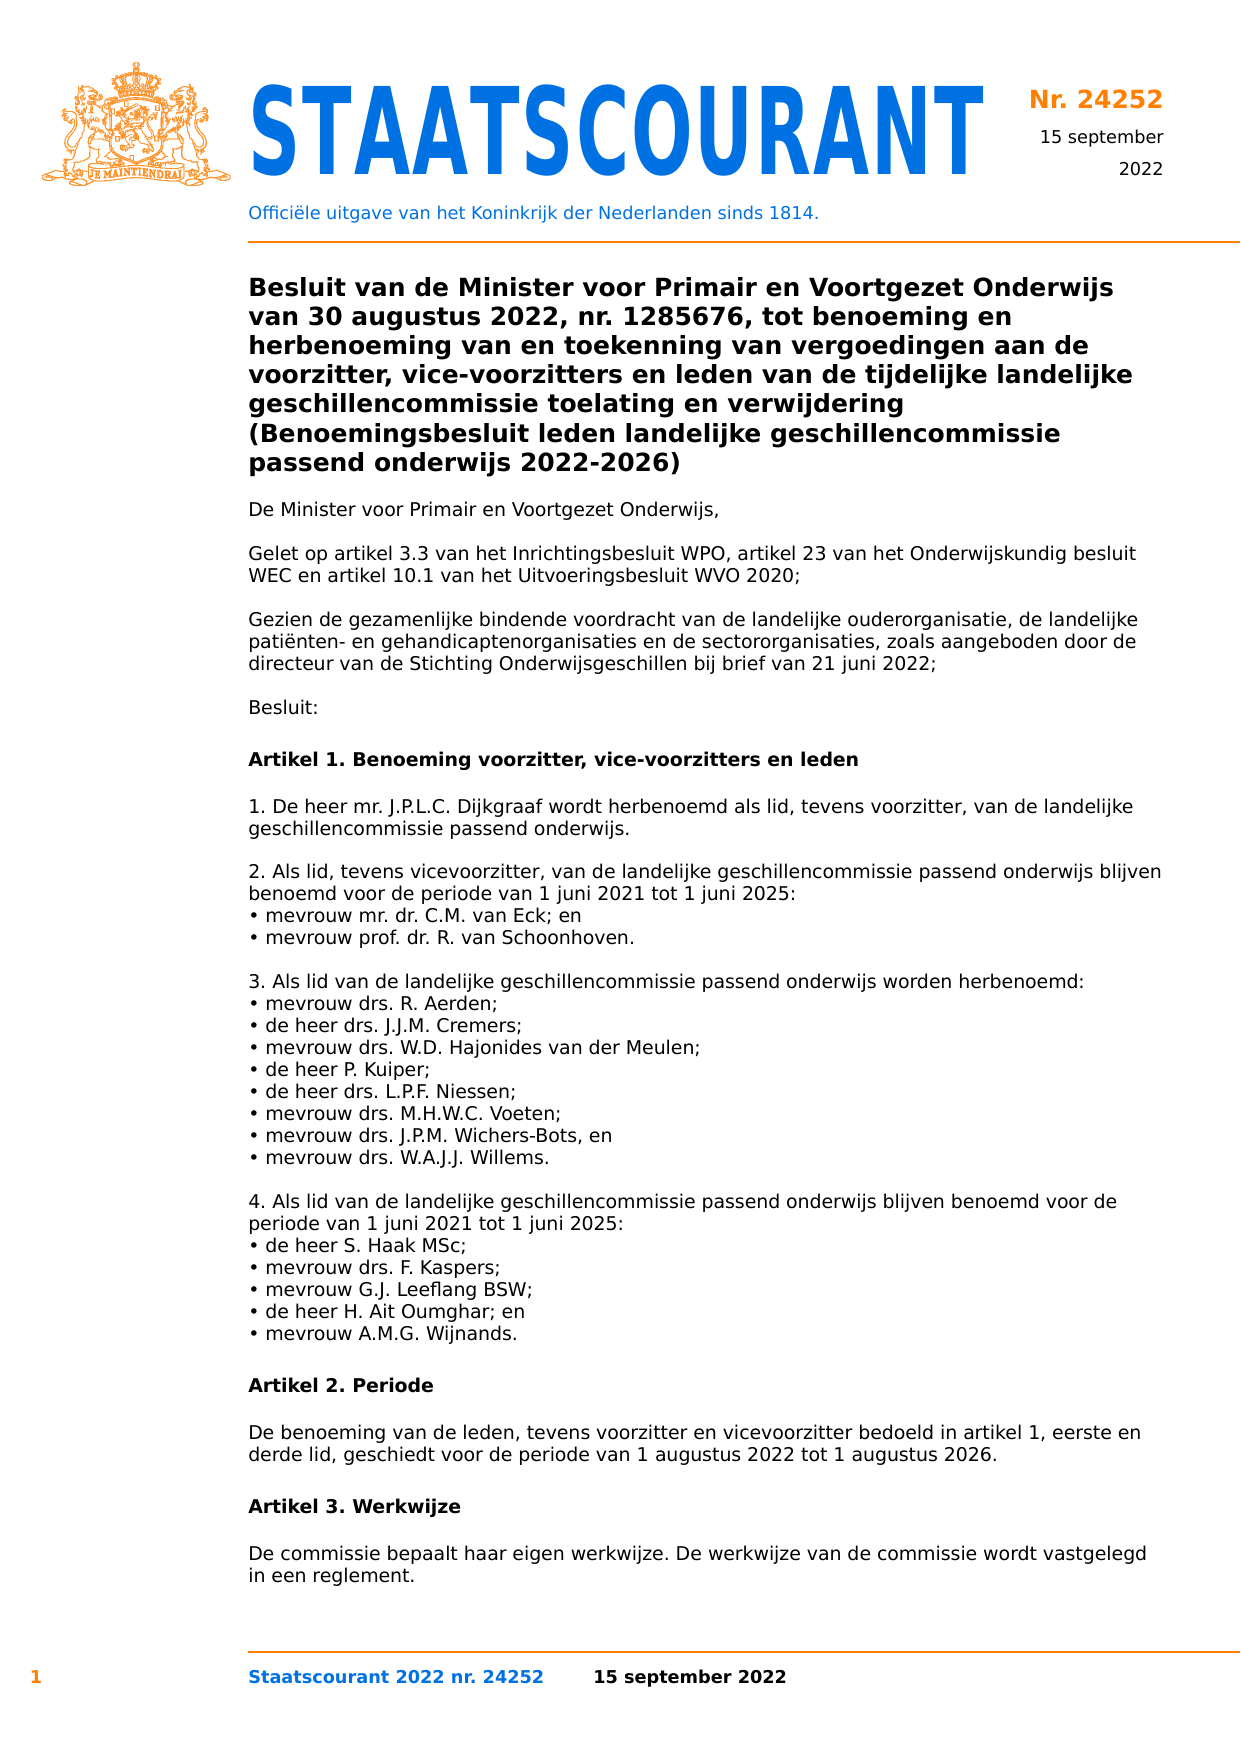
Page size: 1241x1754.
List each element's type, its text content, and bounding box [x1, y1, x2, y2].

text • mevrouw drs. W.D. Hajonides van der Meulen; [248, 1037, 1163, 1059]
text De Minister voor Primair en Voortgezet Onderwijs, [248, 499, 1163, 521]
text 3. Als lid van de landelijke geschillencommissie passend onderwijs worden herbenoemd: [248, 971, 1163, 993]
text • mevrouw drs. F. Kaspers; [248, 1257, 1163, 1279]
table_header STAATSCOURANT [248, 62, 998, 203]
text • de heer H. Ait Oumghar; en [248, 1301, 1163, 1323]
text • de heer P. Kuiper; [248, 1059, 1163, 1081]
text • mevrouw mr. dr. C.M. van Eck; en [248, 905, 1163, 927]
table_cell Officiële uitgave van het Koninkrijk der Nederlanden sinds 1814. [248, 203, 1240, 241]
text • de heer S. Haak MSc; [248, 1235, 1163, 1257]
subtitle Artikel 2. Periode [248, 1375, 1163, 1397]
text • mevrouw drs. M.H.W.C. Voeten; [248, 1103, 1163, 1125]
subtitle Besluit van de Minister voor Primair en Voortgezet Onderwijs van 30 augustus 2022, nr. 1285676, tot benoeming en herbenoeming van en toekenning van vergoedingen aan de voorzitter, vice-voorzitters en leden van de tijdelijke landelijke geschillencommissie toelating en verwijdering (Benoemingsbesluit leden landelijke geschillencommissie passend onderwijs 2022-2026) [248, 273, 1163, 477]
text 2. Als lid, tevens vicevoorzitter, van de landelijke geschillencommissie passend onderwijs blijven benoemd voor de periode van 1 juni 2021 tot 1 juni 2025: [248, 861, 1163, 905]
table_header Nr. 24252 [998, 62, 1240, 121]
text • mevrouw drs. R. Aerden; [248, 993, 1163, 1015]
text • mevrouw drs. J.P.M. Wichers-Bots, en [248, 1125, 1163, 1147]
table_cell 2022 [998, 153, 1240, 203]
text Gezien de gezamenlijke bindende voordracht van de landelijke ouderorganisatie, de landelijke patiënten- en gehandicaptenorganisaties en de sectororganisaties, zoals aangeboden door de directeur van de Stichting Onderwijsgeschillen bij brief van 21 juni 2022; [248, 609, 1163, 675]
text 1. De heer mr. J.P.L.C. Dijkgraaf wordt herbenoemd als lid, tevens voorzitter, van de landelijke geschillencommissie passend onderwijs. [248, 796, 1163, 839]
text • de heer drs. L.P.F. Niessen; [248, 1081, 1163, 1103]
picture [41, 62, 231, 186]
text Gelet op artikel 3.3 van het Inrichtingsbesluit WPO, artikel 23 van het Onderwijskundig besluit WEC en artikel 10.1 van het Uitvoeringsbesluit WVO 2020; [248, 543, 1163, 587]
subtitle Artikel 3. Werkwijze [248, 1496, 1163, 1518]
table_header [25, 62, 248, 241]
text • mevrouw G.J. Leeflang BSW; [248, 1279, 1163, 1301]
subtitle Artikel 1. Benoeming voorzitter, vice-voorzitters en leden [248, 748, 1163, 771]
text 4. Als lid van de landelijke geschillencommissie passend onderwijs blijven benoemd voor de periode van 1 juni 2021 tot 1 juni 2025: [248, 1191, 1163, 1235]
table_cell 15 september [998, 121, 1240, 153]
text • mevrouw drs. W.A.J.J. Willems. [248, 1147, 1163, 1169]
text De commissie bepaalt haar eigen werkwijze. De werkwijze van de commissie wordt vastgelegd in een reglement. [248, 1543, 1163, 1587]
text • de heer drs. J.J.M. Cremers; [248, 1015, 1163, 1037]
text De benoeming van de leden, tevens voorzitter en vicevoorzitter bedoeld in artikel 1, eerste en derde lid, geschiedt voor de periode van 1 augustus 2022 tot 1 augustus 2026. [248, 1422, 1163, 1466]
text • mevrouw prof. dr. R. van Schoonhoven. [248, 927, 1163, 949]
text Besluit: [248, 697, 1163, 718]
text • mevrouw A.M.G. Wijnands. [248, 1323, 1163, 1345]
